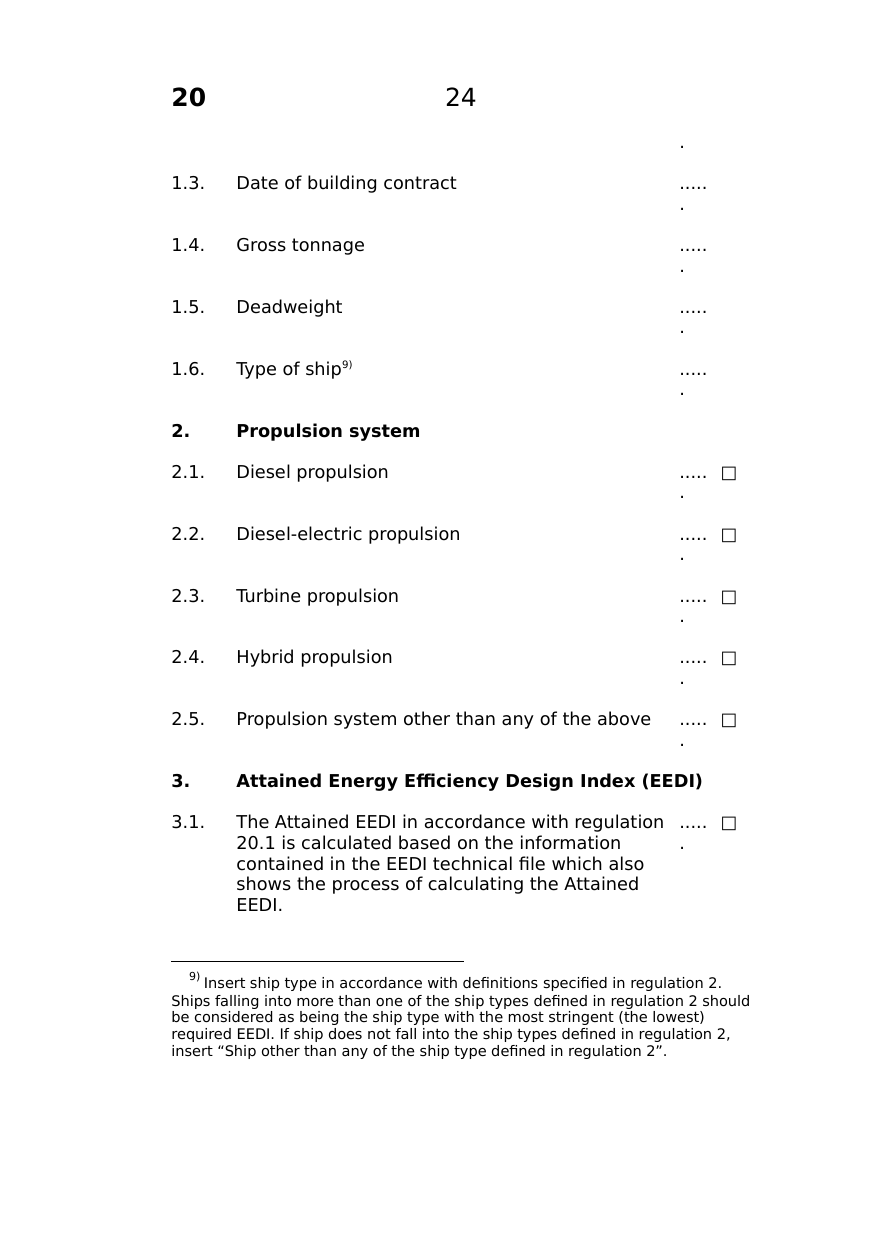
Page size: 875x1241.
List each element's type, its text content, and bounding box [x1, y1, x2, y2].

table_cell [715, 297, 756, 338]
table_cell [715, 132, 756, 152]
table_cell [171, 338, 230, 359]
table_cell [715, 400, 756, 421]
table_cell [230, 400, 673, 421]
table_cell [230, 689, 673, 709]
table_cell ...... [673, 709, 714, 751]
table_cell [230, 153, 673, 173]
table_cell [715, 689, 756, 709]
table_cell □ [715, 648, 756, 689]
table_cell [715, 173, 756, 214]
table_cell [230, 214, 673, 235]
table_cell □ [715, 524, 756, 565]
table_cell [673, 400, 714, 421]
table_cell [715, 751, 756, 771]
table_cell [673, 751, 714, 771]
table_cell 2. [171, 421, 230, 441]
table_cell 3.1. [171, 813, 230, 916]
table_cell ...... [673, 648, 714, 689]
table_cell [171, 276, 230, 297]
table_cell [715, 565, 756, 586]
table_cell Type of ship [230, 359, 673, 400]
table_cell [230, 751, 673, 771]
table_cell [673, 441, 714, 462]
table_cell [171, 792, 230, 812]
table_cell [715, 441, 756, 462]
table_cell ...... [673, 813, 714, 916]
table_cell ...... [673, 173, 714, 214]
table_cell 3. [171, 771, 230, 792]
table_cell Propulsion system other than any of the above [230, 709, 673, 751]
table_cell [673, 214, 714, 235]
table_cell 1.5. [171, 297, 230, 338]
table_cell [715, 235, 756, 276]
table_cell [230, 792, 673, 812]
table_cell Diesel-electric propulsion [230, 524, 673, 565]
table_cell [673, 565, 714, 586]
table_cell [230, 627, 673, 647]
table_cell 2.2. [171, 524, 230, 565]
table_cell [673, 689, 714, 709]
table_cell [230, 441, 673, 462]
table_cell [171, 627, 230, 647]
table_cell [715, 359, 756, 400]
table_cell ...... [673, 586, 714, 627]
table_cell Date of building contract [230, 173, 673, 214]
table_cell [230, 503, 673, 524]
table_cell [673, 276, 714, 297]
table_cell 2.1. [171, 462, 230, 503]
table_cell [673, 792, 714, 812]
table_cell 1.4. [171, 235, 230, 276]
table_cell Attained Energy Efficiency Design Index (EEDI) [230, 771, 756, 792]
table_cell [715, 214, 756, 235]
table_cell [230, 338, 673, 359]
table_cell [171, 132, 230, 152]
table_cell □ [715, 462, 756, 503]
table_cell □ [715, 709, 756, 751]
table_cell . [673, 132, 714, 152]
table_cell [230, 565, 673, 586]
table_cell [673, 503, 714, 524]
table_cell [171, 441, 230, 462]
table_cell [230, 132, 673, 152]
table_cell ...... [673, 235, 714, 276]
table_cell 2.3. [171, 586, 230, 627]
table_cell [171, 400, 230, 421]
table_cell □ [715, 813, 756, 916]
table_cell Propulsion system [230, 421, 756, 441]
table_cell Deadweight [230, 297, 673, 338]
table_cell [715, 627, 756, 647]
table_cell ...... [673, 524, 714, 565]
table_cell Gross tonnage [230, 235, 673, 276]
table_cell ...... [673, 462, 714, 503]
table_cell [171, 503, 230, 524]
table_cell [715, 916, 756, 936]
table_cell 2.4. [171, 648, 230, 689]
table_cell [715, 338, 756, 359]
table_cell Diesel propulsion [230, 462, 673, 503]
table_cell [673, 153, 714, 173]
table_cell [230, 276, 673, 297]
table_cell [715, 276, 756, 297]
table_cell ...... [673, 359, 714, 400]
table_cell Hybrid propulsion [230, 648, 673, 689]
table_cell [171, 689, 230, 709]
table_cell [230, 916, 673, 936]
table_cell [673, 627, 714, 647]
table_cell [673, 338, 714, 359]
table_cell [171, 565, 230, 586]
table_cell 1.3. [171, 173, 230, 214]
table_cell □ [715, 586, 756, 627]
table_cell [171, 214, 230, 235]
table_cell Turbine propulsion [230, 586, 673, 627]
table_cell [171, 153, 230, 173]
table_cell [715, 153, 756, 173]
table_cell [171, 751, 230, 771]
table_cell [171, 916, 230, 936]
table_cell [715, 792, 756, 812]
table_cell ...... [673, 297, 714, 338]
table_cell [673, 916, 714, 936]
table_cell 1.6. [171, 359, 230, 400]
table_cell 2.5. [171, 709, 230, 751]
table_cell The Attained EEDI in accordance with regulation 20.1 is calculated based on the information contained in the EEDI technical file which also shows the process of calculating the Attained EEDI. [230, 813, 673, 916]
table_cell [715, 503, 756, 524]
